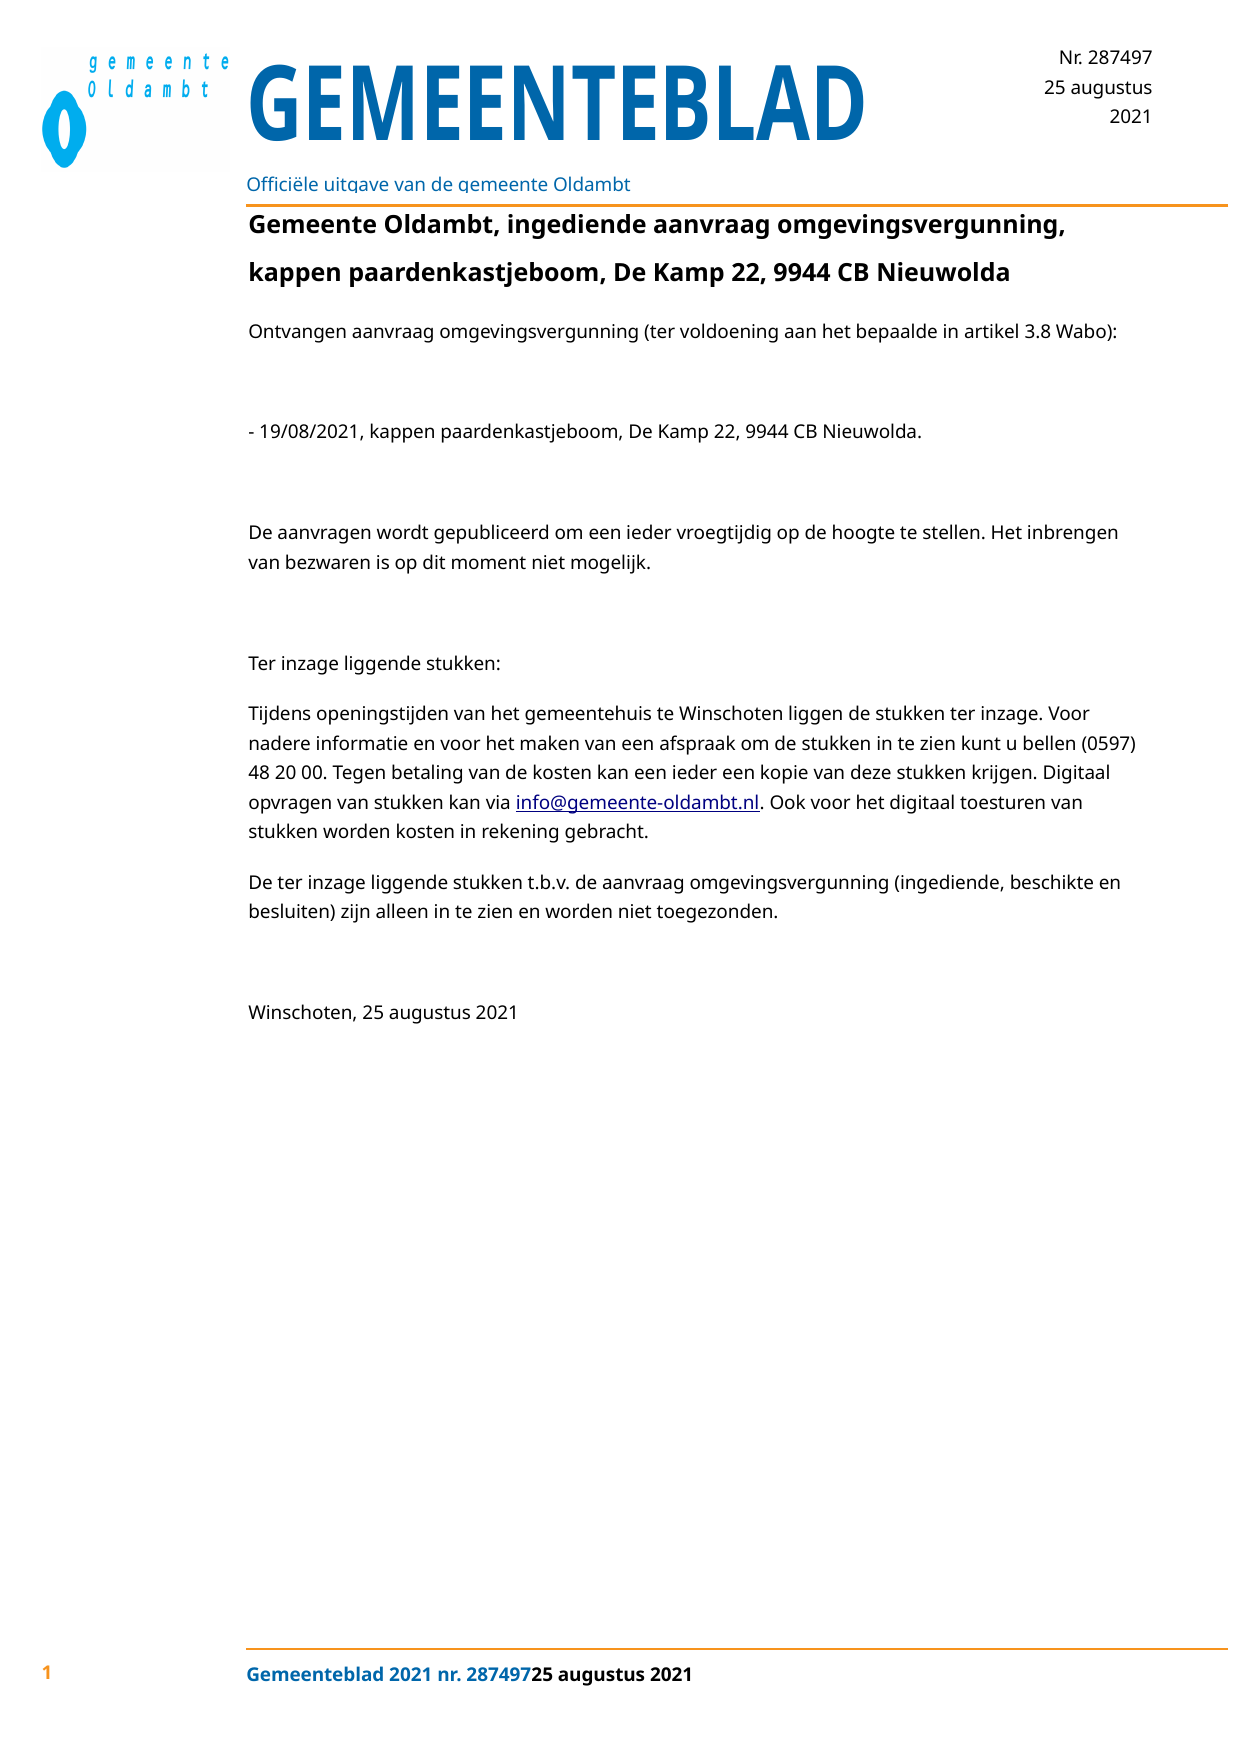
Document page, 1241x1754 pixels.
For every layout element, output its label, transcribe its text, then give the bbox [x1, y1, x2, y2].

text De aanvragen wordt gepubliceerd om een ieder vroegtijdig op de hoogte te stellen. Het inbrengen van bezwaren is op dit moment niet mogelijk. [248, 519, 1152, 575]
text Ontvangen aanvraag omgevingsvergunning (ter voldoening aan het bepaalde in artikel 3.8 Wabo): [248, 318, 1152, 344]
picture [41, 47, 231, 172]
text De ter inzage liggende stukken t.b.v. de aanvraag omgevingsvergunning (ingediende, beschikte en besluiten) zijn alleen in te zien en worden niet toegezonden. [248, 869, 1152, 924]
text Gemeente Oldambt, ingediende aanvraag omgevingsvergunning, kappen paardenkastjeboom, De Kamp 22, 9944 CB Nieuwolda [248, 207, 1152, 288]
text Winschoten, 25 augustus 2021 [248, 999, 1152, 1025]
text Tijdens openingstijden van het gemeentehuis te Winschoten liggen de stukken ter inzage. Voor nadere informatie en voor het maken van een afspraak om de stukken in te zien kunt u bellen (0597) 48 20 00. Tegen betaling van de kosten kan een ieder een kopie van deze stukken krijgen. Digitaal opvragen van stukken kan via info@gemeente-oldambt.nl. Ook voor het digitaal toesturen van stukken worden kosten in rekening gebracht. [248, 700, 1152, 844]
text Ter inzage liggende stukken: [248, 650, 1152, 676]
text - 19/08/2021, kappen paardenkastjeboom, De Kamp 22, 9944 CB Nieuwolda. [248, 419, 1152, 444]
